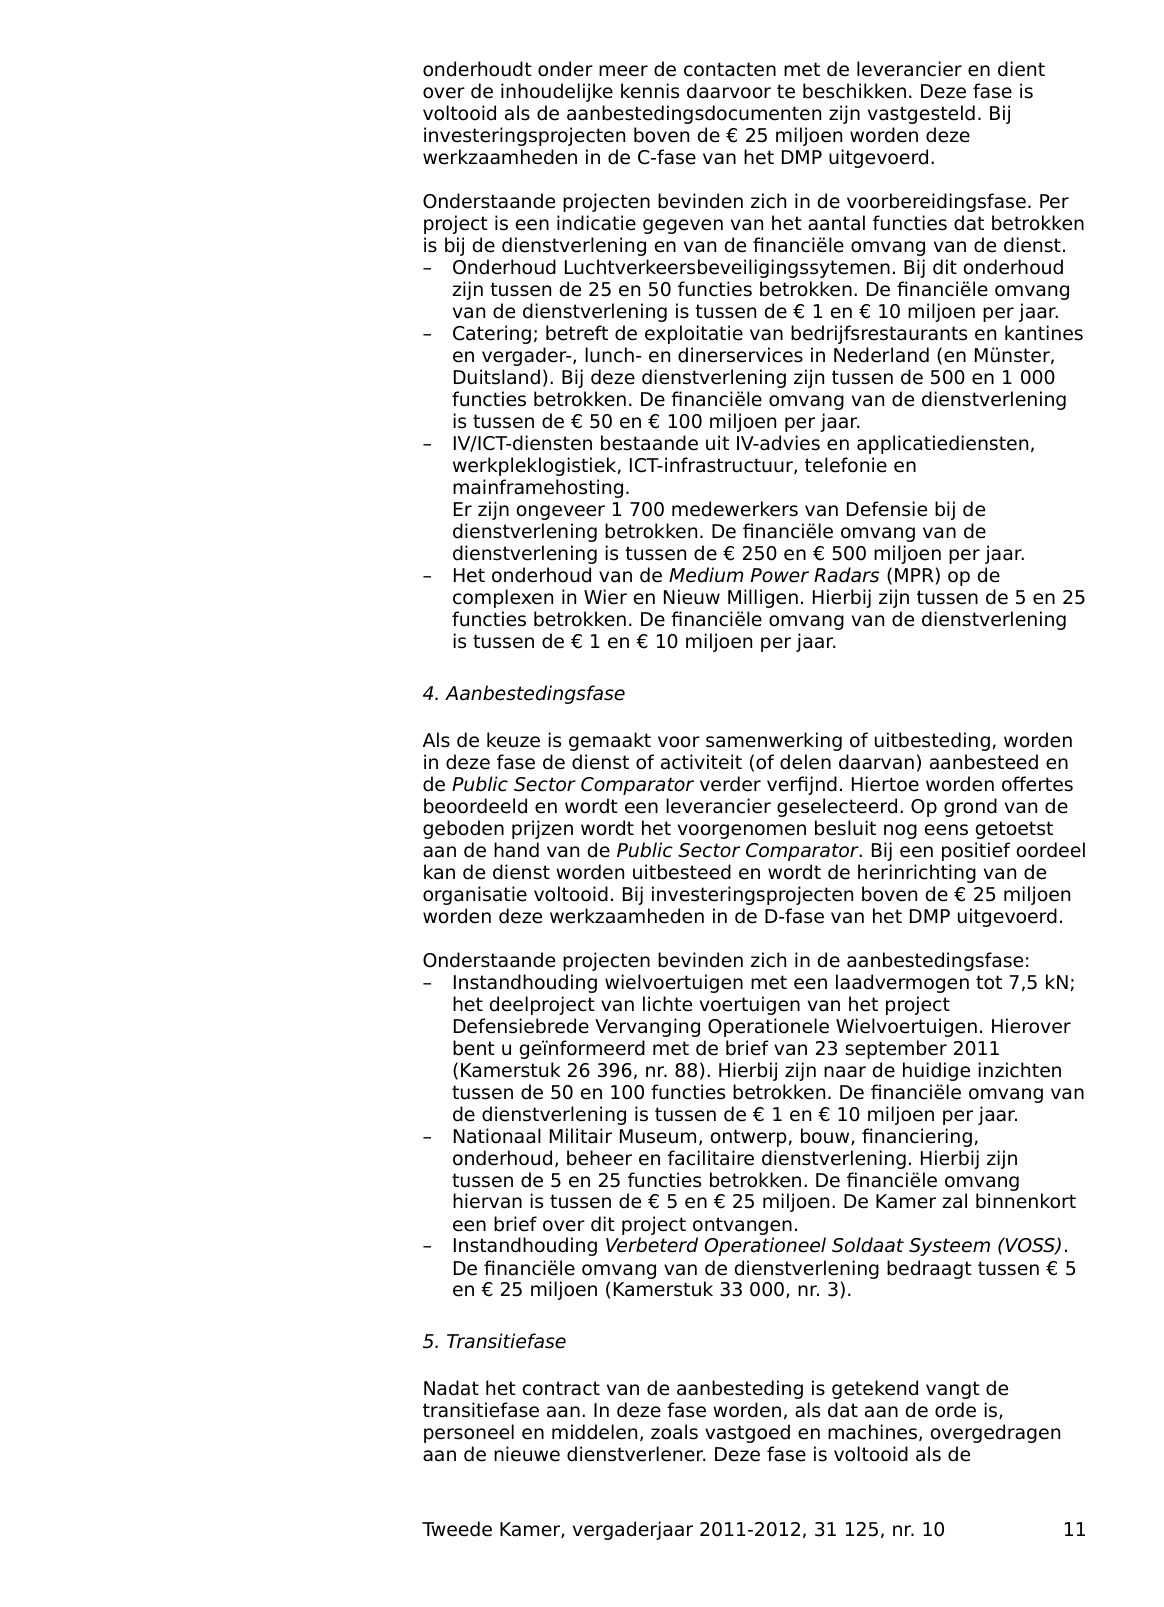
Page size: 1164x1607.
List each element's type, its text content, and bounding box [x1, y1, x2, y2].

text – Catering; betreft de exploitatie van bedrijfsrestaurants en kantines en vergader-, lunch- en dinerservices in Nederland (en Münster, Duitsland). Bij deze dienstverlening zijn tussen de 500 en 1 000 functies betrokken. De financiële omvang van de dienstverlening is tussen de € 50 en € 100 miljoen per jaar. [422, 323, 1087, 433]
text – Het onderhoud van de Medium Power Radars (MPR) op de complexen in Wier en Nieuw Milligen. Hierbij zijn tussen de 5 en 25 functies betrokken. De financiële omvang van de dienstverlening is tussen de € 1 en € 10 miljoen per jaar. [422, 565, 1087, 653]
subtitle 5. Transitiefase [422, 1331, 1087, 1353]
text Er zijn ongeveer 1 700 medewerkers van Defensie bij de dienstverlening betrokken. De financiële omvang van de dienstverlening is tussen de € 250 en € 500 miljoen per jaar. [452, 499, 1087, 565]
text – Onderhoud Luchtverkeersbeveiligingssytemen. Bij dit onderhoud zijn tussen de 25 en 50 functies betrokken. De financiële omvang van de dienstverlening is tussen de € 1 en € 10 miljoen per jaar. [422, 257, 1087, 323]
text Nadat het contract van de aanbesteding is getekend vangt de transitiefase aan. In deze fase worden, als dat aan de orde is, personeel en middelen, zoals vastgoed en machines, overgedragen aan de nieuwe dienstverlener. Deze fase is voltooid als de [422, 1378, 1087, 1466]
text onderhoudt onder meer de contacten met de leverancier en dient over de inhoudelijke kennis daarvoor te beschikken. Deze fase is voltooid als de aanbestedingsdocumenten zijn vastgesteld. Bij investeringsprojecten boven de € 25 miljoen worden deze werkzaamheden in de C-fase van het DMP uitgevoerd. [422, 59, 1087, 169]
text Onderstaande projecten bevinden zich in de voorbereidingsfase. Per project is een indicatie gegeven van het aantal functies dat betrokken is bij de dienstverlening en van de financiële omvang van de dienst. [422, 191, 1087, 257]
text – Instandhouding Verbeterd Operationeel Soldaat Systeem (VOSS). De financiële omvang van de dienstverlening bedraagt tussen € 5 en € 25 miljoen (Kamerstuk 33 000, nr. 3). [422, 1235, 1087, 1301]
text – Instandhouding wielvoertuigen met een laadvermogen tot 7,5 kN; het deelproject van lichte voertuigen van het project Defensiebrede Vervanging Operationele Wielvoertuigen. Hierover bent u geïnformeerd met de brief van 23 september 2011 (Kamerstuk 26 396, nr. 88). Hierbij zijn naar de huidige inzichten tussen de 50 en 100 functies betrokken. De financiële omvang van de dienstverlening is tussen de € 1 en € 10 miljoen per jaar. [422, 972, 1087, 1126]
subtitle 4. Aanbestedingsfase [422, 683, 1087, 705]
text – Nationaal Militair Museum, ontwerp, bouw, financiering, onderhoud, beheer en facilitaire dienstverlening. Hierbij zijn tussen de 5 en 25 functies betrokken. De financiële omvang hiervan is tussen de € 5 en € 25 miljoen. De Kamer zal binnenkort een brief over dit project ontvangen. [422, 1126, 1087, 1235]
text – IV/ICT-diensten bestaande uit IV-advies en applicatiediensten, werkpleklogistiek, ICT-infrastructuur, telefonie en mainframehosting. [422, 433, 1087, 499]
text Onderstaande projecten bevinden zich in de aanbestedingsfase: [422, 950, 1087, 972]
text Als de keuze is gemaakt voor samenwerking of uitbesteding, worden in deze fase de dienst of activiteit (of delen daarvan) aanbesteed en de Public Sector Comparator verder verfijnd. Hiertoe worden offertes beoordeeld en wordt een leverancier geselecteerd. Op grond van de geboden prijzen wordt het voorgenomen besluit nog eens getoetst aan de hand van de Public Sector Comparator. Bij een positief oordeel kan de dienst worden uitbesteed en wordt de herinrichting van de organisatie voltooid. Bij investeringsprojecten boven de € 25 miljoen worden deze werkzaamheden in de D-fase van het DMP uitgevoerd. [422, 730, 1087, 927]
